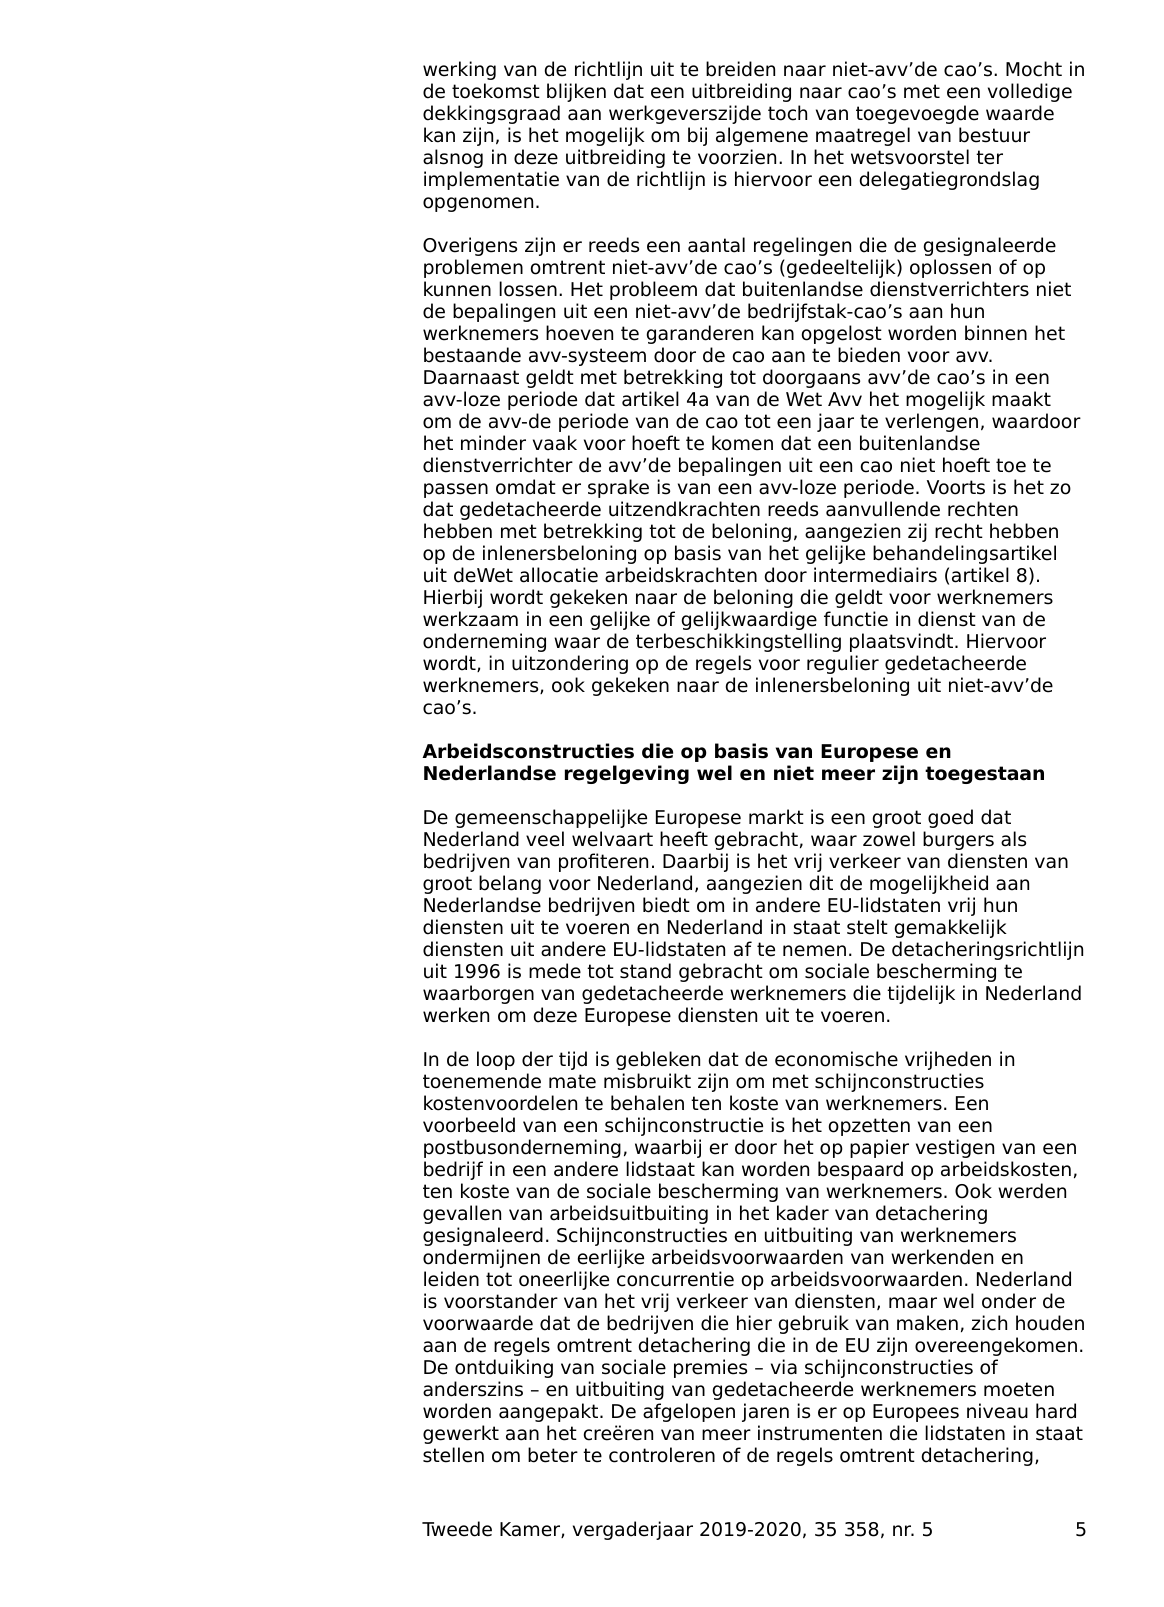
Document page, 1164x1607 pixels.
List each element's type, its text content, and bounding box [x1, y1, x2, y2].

text werking van de richtlijn uit te breiden naar niet-avv’de cao’s. Mocht in de toekomst blijken dat een uitbreiding naar cao’s met een volledige dekkingsgraad aan werkgeverszijde toch van toegevoegde waarde kan zijn, is het mogelijk om bij algemene maatregel van bestuur alsnog in deze uitbreiding te voorzien. In het wetsvoorstel ter implementatie van de richtlijn is hiervoor een delegatiegrondslag opgenomen. [422, 59, 1087, 213]
text In de loop der tijd is gebleken dat de economische vrijheden in toenemende mate misbruikt zijn om met schijnconstructies kostenvoordelen te behalen ten koste van werknemers. Een voorbeeld van een schijnconstructie is het opzetten van een postbusonderneming, waarbij er door het op papier vestigen van een bedrijf in een andere lidstaat kan worden bespaard op arbeidskosten, ten koste van de sociale bescherming van werknemers. Ook werden gevallen van arbeidsuitbuiting in het kader van detachering gesignaleerd. Schijnconstructies en uitbuiting van werknemers ondermijnen de eerlijke arbeidsvoorwaarden van werkenden en leiden tot oneerlijke concurrentie op arbeidsvoorwaarden. Nederland is voorstander van het vrij verkeer van diensten, maar wel onder de voorwaarde dat de bedrijven die hier gebruik van maken, zich houden aan de regels omtrent detachering die in de EU zijn overeengekomen. De ontduiking van sociale premies – via schijnconstructies of anderszins – en uitbuiting van gedetacheerde werknemers moeten worden aangepakt. De afgelopen jaren is er op Europees niveau hard gewerkt aan het creëren van meer instrumenten die lidstaten in staat stellen om beter te controleren of de regels omtrent detachering, [422, 1049, 1087, 1467]
text Overigens zijn er reeds een aantal regelingen die de gesignaleerde problemen omtrent niet-avv’de cao’s (gedeeltelijk) oplossen of op kunnen lossen. Het probleem dat buitenlandse dienstverrichters niet de bepalingen uit een niet-avv’de bedrijfstak-cao’s aan hun werknemers hoeven te garanderen kan opgelost worden binnen het bestaande avv-systeem door de cao aan te bieden voor avv. Daarnaast geldt met betrekking tot doorgaans avv’de cao’s in een avv-loze periode dat artikel 4a van de Wet Avv het mogelijk maakt om de avv-de periode van de cao tot een jaar te verlengen, waardoor het minder vaak voor hoeft te komen dat een buitenlandse dienstverrichter de avv’de bepalingen uit een cao niet hoeft toe te passen omdat er sprake is van een avv-loze periode. Voorts is het zo dat gedetacheerde uitzendkrachten reeds aanvullende rechten hebben met betrekking tot de beloning, aangezien zij recht hebben op de inlenersbeloning op basis van het gelijke behandelingsartikel uit deWet allocatie arbeidskrachten door intermediairs (artikel 8). Hierbij wordt gekeken naar de beloning die geldt voor werknemers werkzaam in een gelijke of gelijkwaardige functie in dienst van de onderneming waar de terbeschikkingstelling plaatsvindt. Hiervoor wordt, in uitzondering op de regels voor regulier gedetacheerde werknemers, ook gekeken naar de inlenersbeloning uit niet-avv’de cao’s. [422, 235, 1087, 719]
subtitle Arbeidsconstructies die op basis van Europese en Nederlandse regelgeving wel en niet meer zijn toegestaan [422, 741, 1087, 785]
text De gemeenschappelijke Europese markt is een groot goed dat Nederland veel welvaart heeft gebracht, waar zowel burgers als bedrijven van profiteren. Daarbij is het vrij verkeer van diensten van groot belang voor Nederland, aangezien dit de mogelijkheid aan Nederlandse bedrijven biedt om in andere EU-lidstaten vrij hun diensten uit te voeren en Nederland in staat stelt gemakkelijk diensten uit andere EU-lidstaten af te nemen. De detacheringsrichtlijn uit 1996 is mede tot stand gebracht om sociale bescherming te waarborgen van gedetacheerde werknemers die tijdelijk in Nederland werken om deze Europese diensten uit te voeren. [422, 807, 1087, 1027]
